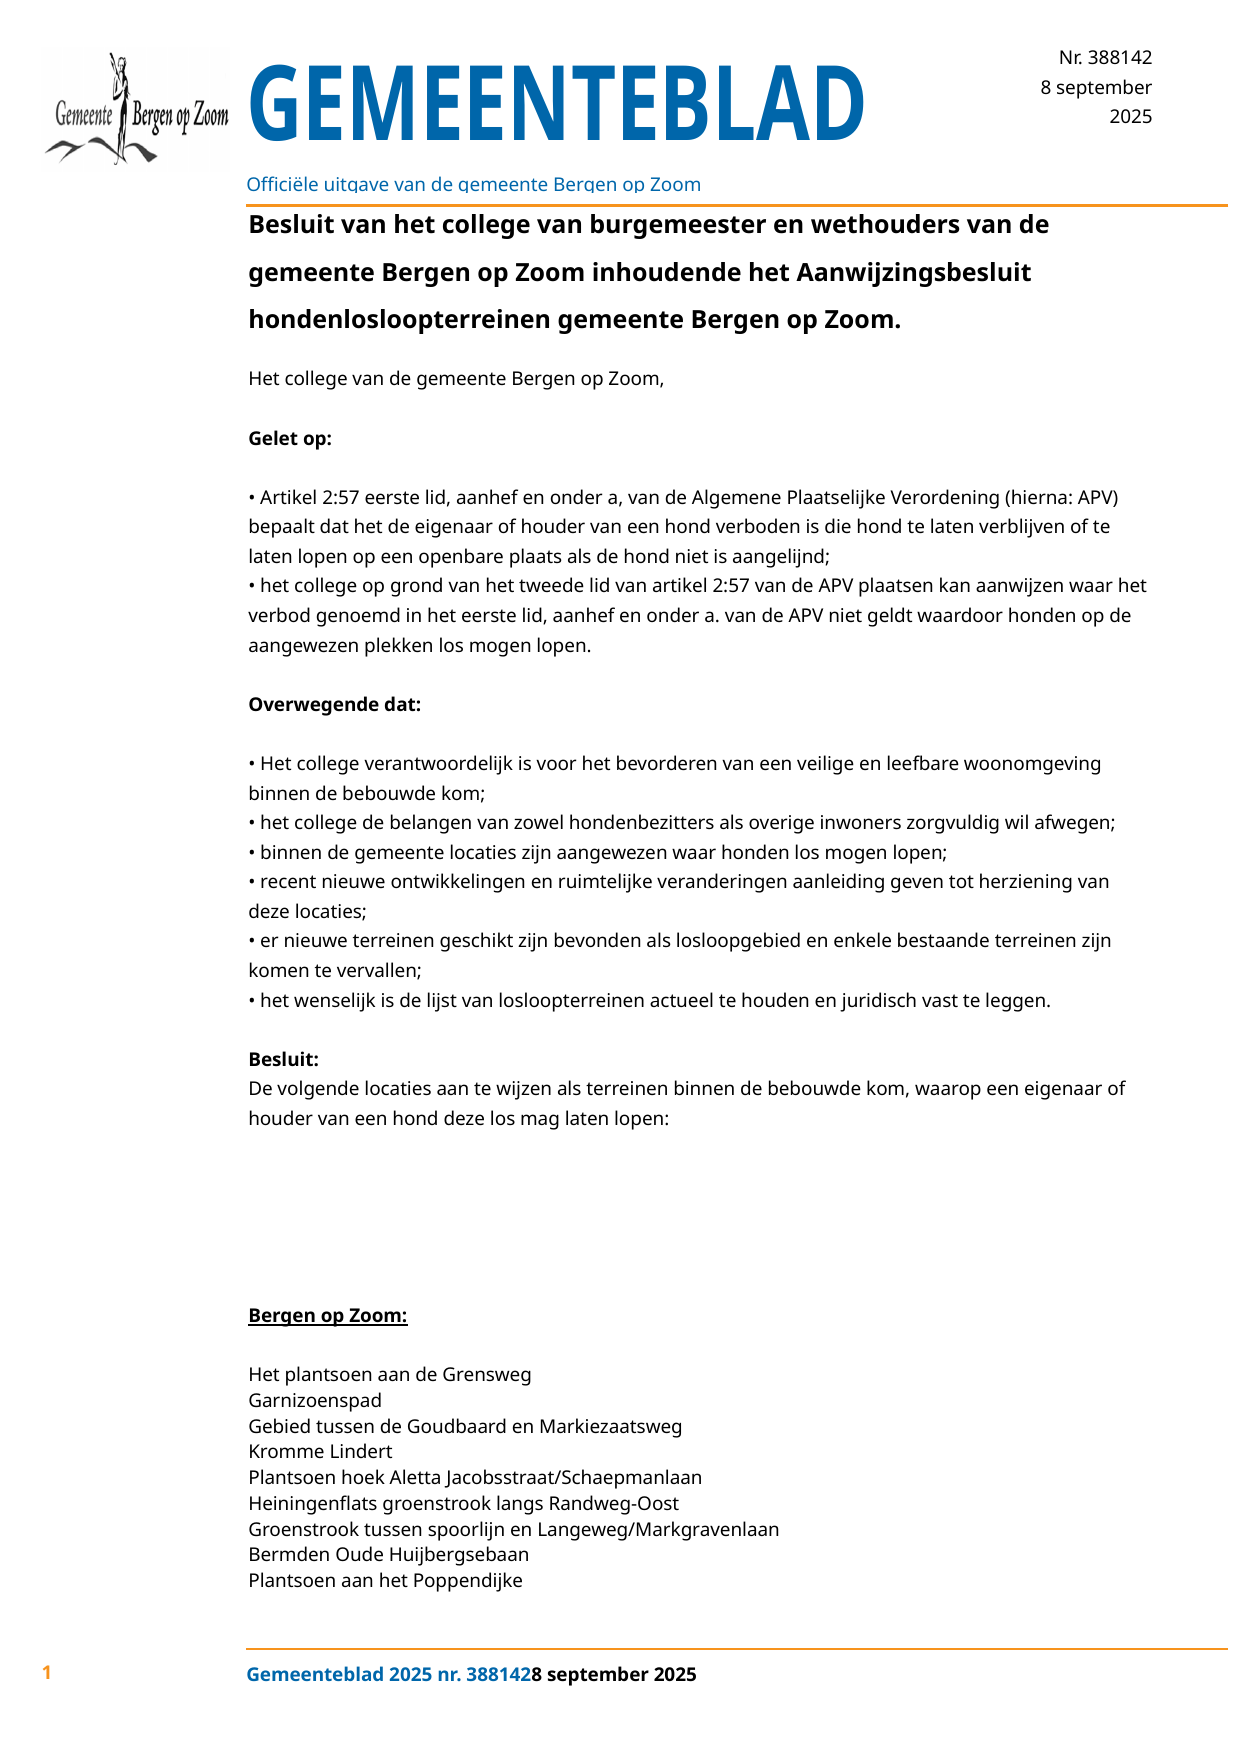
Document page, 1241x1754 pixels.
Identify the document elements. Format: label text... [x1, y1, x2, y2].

table_cell Garnizoenspad [248, 1387, 1152, 1413]
text • recent nieuwe ontwikkelingen en ruimtelijke veranderingen aanleiding geven tot herziening van deze locaties; [248, 868, 1152, 924]
text • het wenselijk is de lijst van losloopterreinen actueel te houden en juridisch vast te leggen. [248, 987, 1152, 1012]
text De volgende locaties aan te wijzen als terreinen binnen de bebouwde kom, waarop een eigenaar of houder van een hond deze los mag laten lopen: [248, 1076, 1152, 1131]
text • Artikel 2:57 eerste lid, aanhef en onder a, van de Algemene Plaatselijke Verordening (hierna: APV) bepaalt dat het de eigenaar of houder van een hond verboden is die hond te laten verblijven of te laten lopen op een openbare plaats als de hond niet is aangelijnd; [248, 484, 1152, 569]
text Gelet op: [248, 425, 1152, 450]
table_header Het plantsoen aan de Grensweg [248, 1362, 1152, 1387]
text Bergen op Zoom: [248, 1302, 1152, 1328]
text • het college de belangen van zowel hondenbezitters als overige inwoners zorgvuldig wil afwegen; [248, 809, 1152, 835]
table_cell Kromme Lindert [248, 1439, 1152, 1464]
table_cell Plantsoen aan het Poppendijke [248, 1568, 1152, 1593]
table_cell Heiningenflats groenstrook langs Randweg-Oost [248, 1490, 1152, 1516]
text Besluit van het college van burgemeester en wethouders van de gemeente Bergen op Zoom inhoudende het Aanwijzingsbesluit hondenlosloopterreinen gemeente Bergen op Zoom. [248, 207, 1152, 336]
text • er nieuwe terreinen geschikt zijn bevonden als losloopgebied en enkele bestaande terreinen zijn komen te vervallen; [248, 928, 1152, 983]
text • het college op grond van het tweede lid van artikel 2:57 van de APV plaatsen kan aanwijzen waar het verbod genoemd in het eerste lid, aanhef en onder a. van de APV niet geldt waardoor honden op de aangewezen plekken los mogen lopen. [248, 573, 1152, 657]
table_cell Bermden Oude Huijbergsebaan [248, 1542, 1152, 1567]
text Besluit: [248, 1046, 1152, 1072]
text Overwegende dat: [248, 691, 1152, 717]
text • binnen de gemeente locaties zijn aangewezen waar honden los mogen lopen; [248, 839, 1152, 864]
table_cell Plantsoen hoek Aletta Jacobsstraat/Schaepmanlaan [248, 1465, 1152, 1490]
text • Het college verantwoordelijk is voor het bevorderen van een veilige en leefbare woonomgeving binnen de bebouwde kom; [248, 750, 1152, 805]
text Het college van de gemeente Bergen op Zoom, [248, 366, 1152, 391]
table_cell Gebied tussen de Goudbaard en Markiezaatsweg [248, 1413, 1152, 1439]
table_cell Groenstrook tussen spoorlijn en Langeweg/Markgravenlaan [248, 1516, 1152, 1542]
picture [41, 47, 231, 172]
